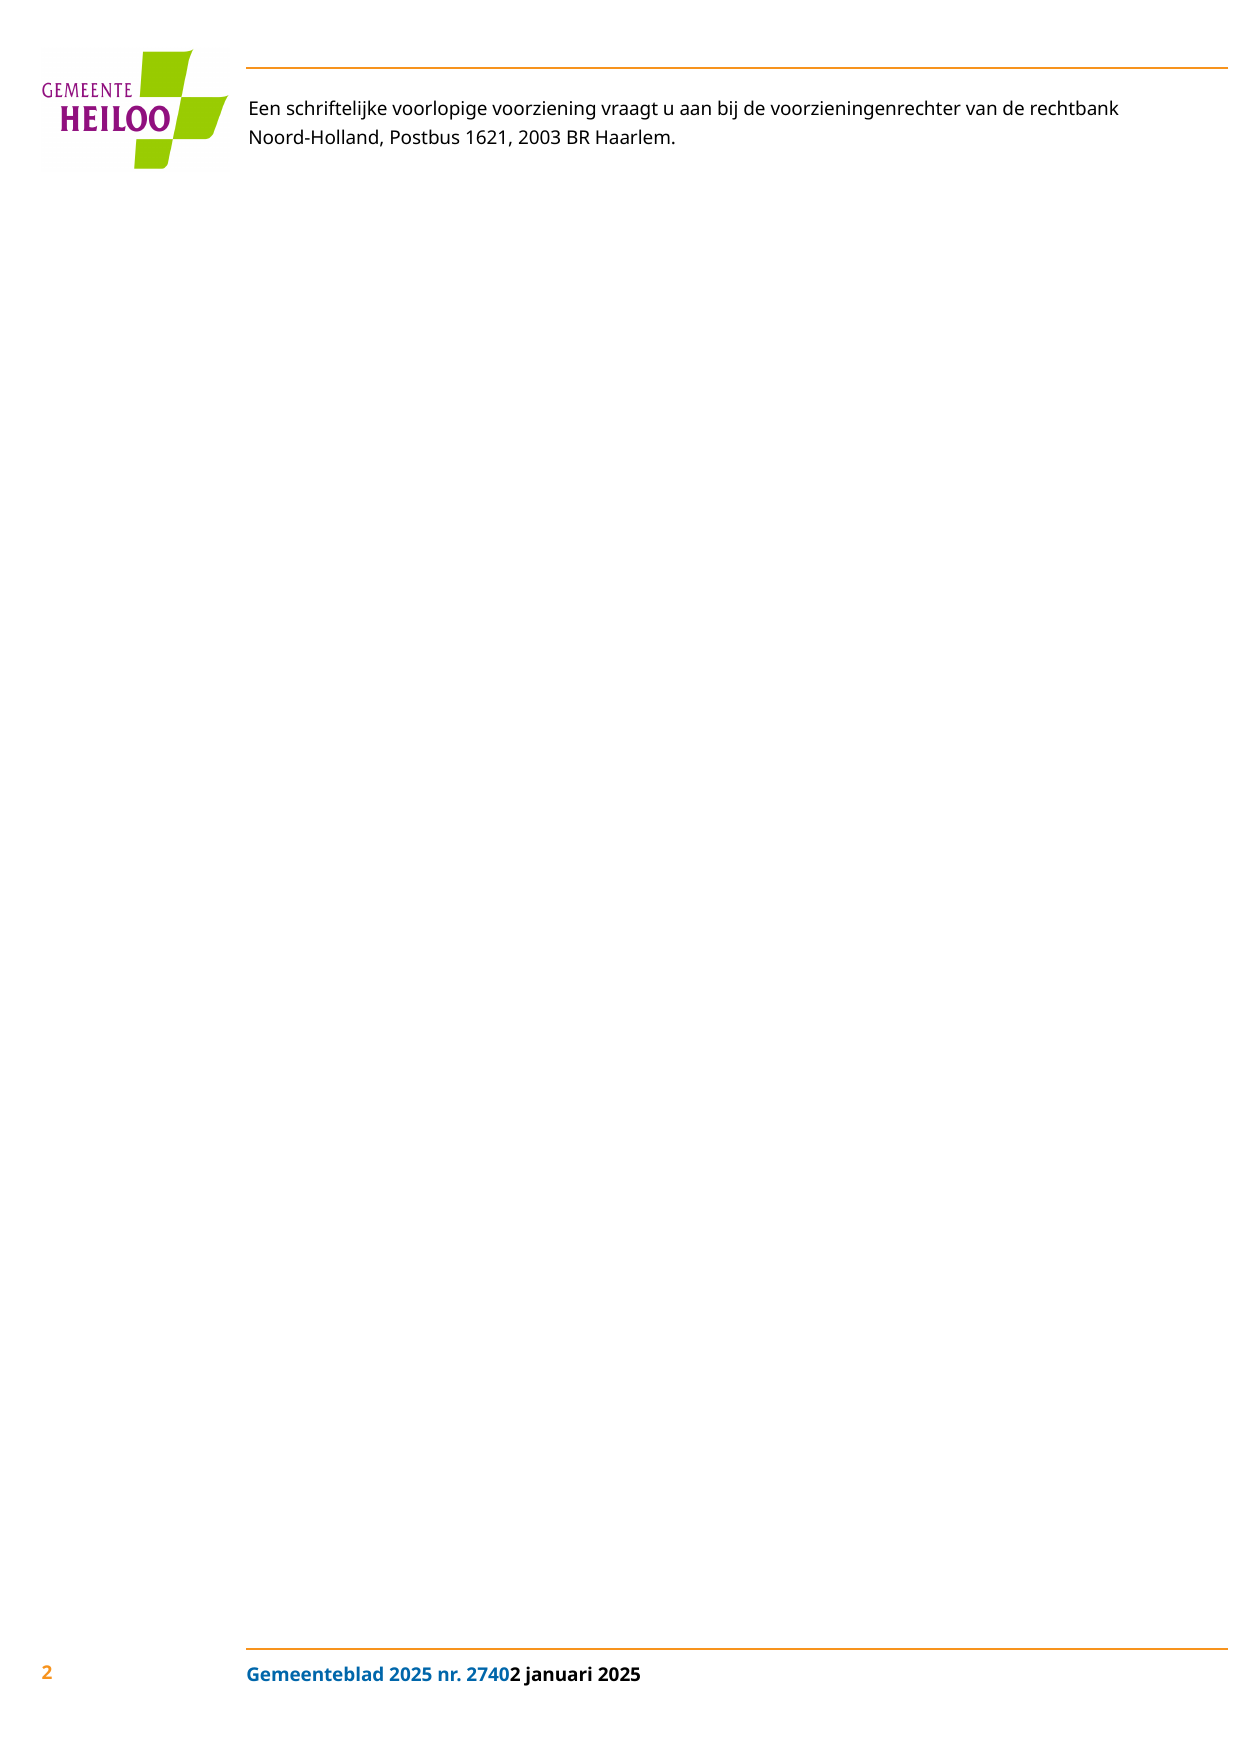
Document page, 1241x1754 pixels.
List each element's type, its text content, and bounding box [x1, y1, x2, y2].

text Een schriftelijke voorlopige voorziening vraagt u aan bij de voorzieningenrechter van de rechtbank Noord-Holland, Postbus 1621, 2003 BR Haarlem. [248, 95, 1152, 150]
picture [41, 47, 231, 172]
